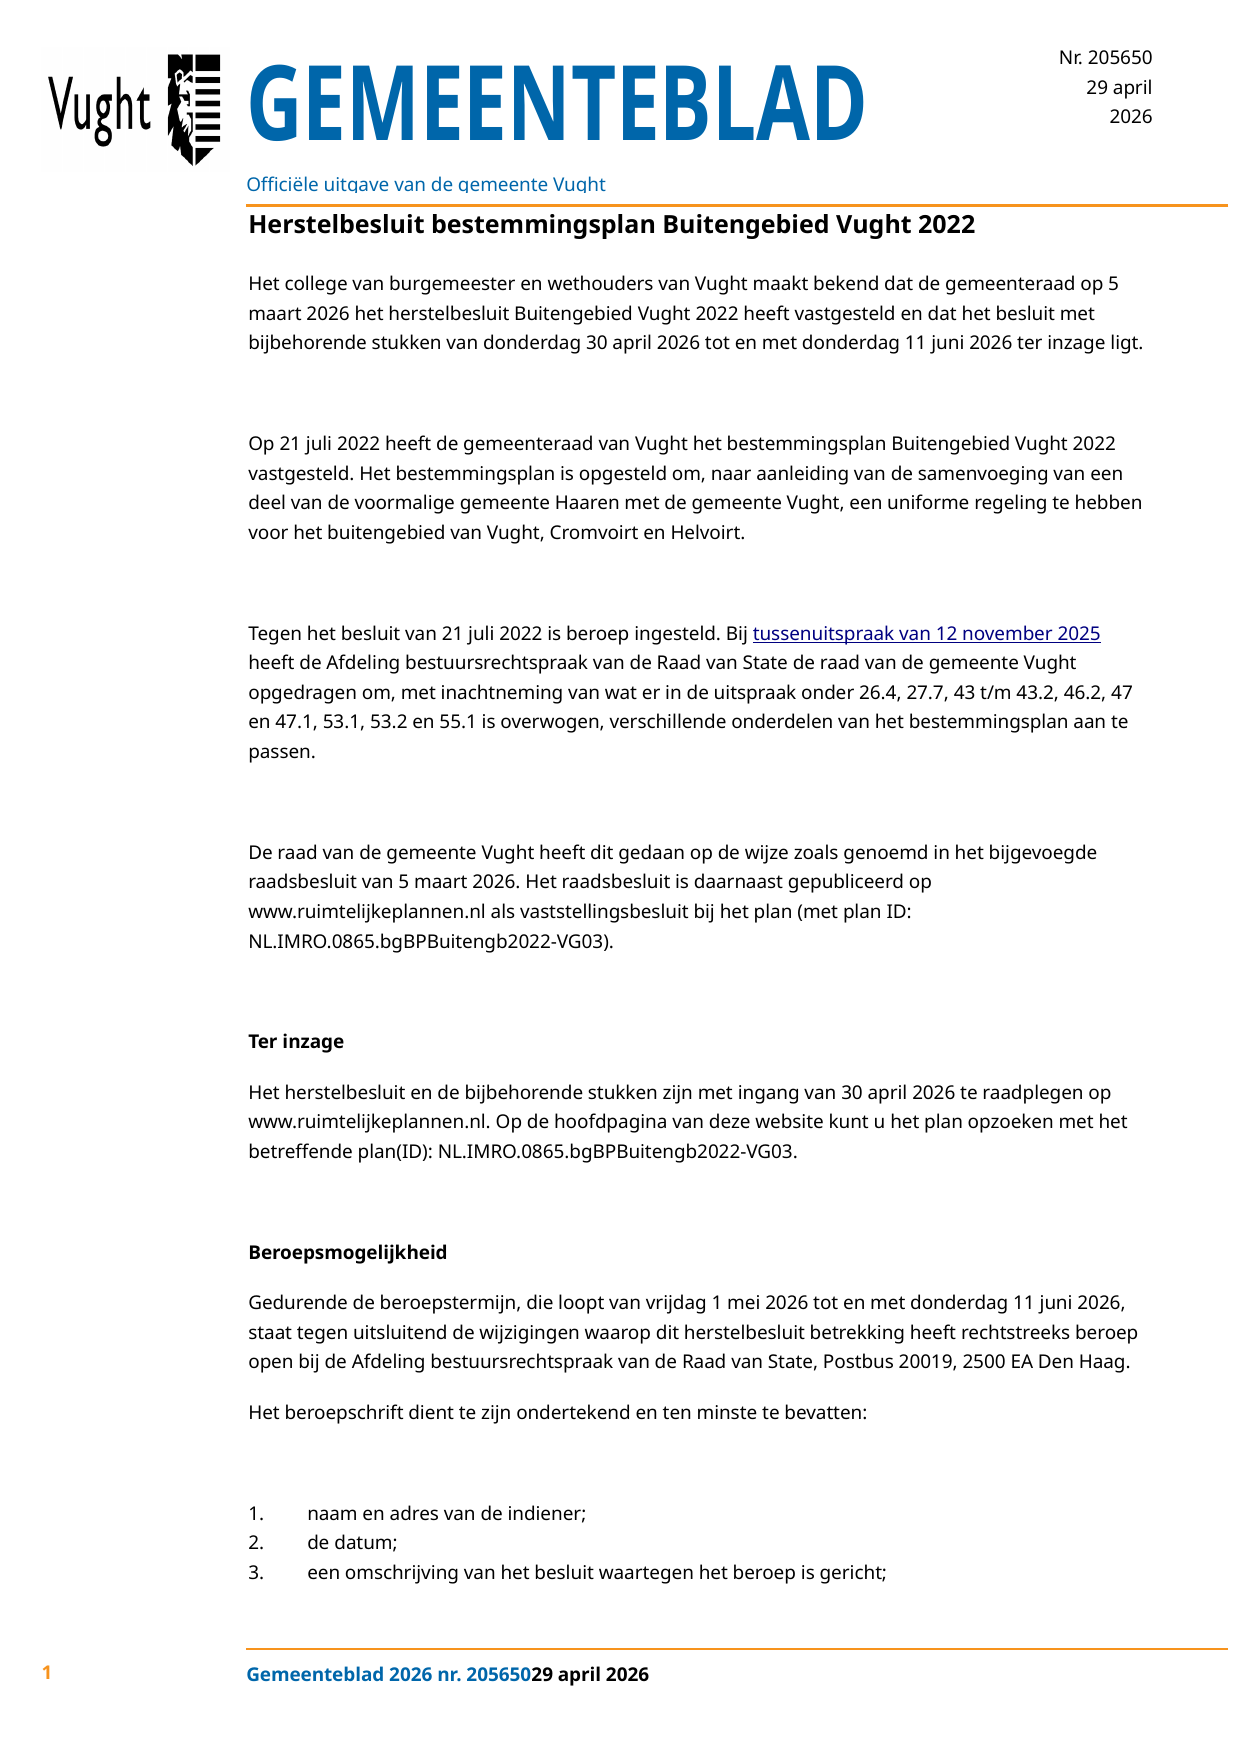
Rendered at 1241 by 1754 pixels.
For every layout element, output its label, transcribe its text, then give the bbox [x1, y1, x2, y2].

text Herstelbesluit bestemmingsplan Buitengebied Vught 2022 [248, 207, 1152, 241]
text Het beroepschrift dient te zijn ondertekend en ten minste te bevatten: [248, 1399, 1152, 1425]
text Het herstelbesluit en de bijbehorende stukken zijn met ingang van 30 april 2026 te raadplegen op www.ruimtelijkeplannen.nl. Op de hoofdpagina van deze website kunt u het plan opzoeken met het betreffende plan(ID): NL.IMRO.0865.bgBPBuitengb2022-VG03. [248, 1079, 1152, 1164]
text De raad van de gemeente Vught heeft dit gedaan op de wijze zoals genoemd in het bijgevoegde raadsbesluit van 5 maart 2026. Het raadsbesluit is daarnaast gepubliceerd op www.ruimtelijkeplannen.nl als vaststellingsbesluit bij het plan (met plan ID: NL.IMRO.0865.bgBPBuitengb2022-VG03). [248, 839, 1152, 953]
text Gedurende de beroepstermijn, die loopt van vrijdag 1 mei 2026 tot en met donderdag 11 juni 2026, staat tegen uitsluitend de wijzigingen waarop dit herstelbesluit betrekking heeft rechtstreeks beroep open bij de Afdeling bestuursrechtspraak van de Raad van State, Postbus 20019, 2500 EA Den Haag. [248, 1289, 1152, 1374]
list een omschrijving van het besluit waartegen het beroep is gericht; [248, 1559, 1152, 1585]
text Beroepsmogelijkheid [248, 1239, 1152, 1265]
text Ter inzage [248, 1029, 1152, 1054]
picture [41, 47, 231, 172]
list naam en adres van de indiener; [248, 1500, 1152, 1526]
text Tegen het besluit van 21 juli 2022 is beroep ingesteld. Bij tussenuitspraak van 12 november 2025 heeft de Afdeling bestuursrechtspraak van de Raad van State de raad van de gemeente Vught opgedragen om, met inachtneming van wat er in de uitspraak onder 26.4, 27.7, 43 t/m 43.2, 46.2, 47 en 47.1, 53.1, 53.2 en 55.1 is overwogen, verschillende onderdelen van het bestemmingsplan aan te passen. [248, 620, 1152, 764]
list de datum; [248, 1529, 1152, 1555]
text Op 21 juli 2022 heeft de gemeenteraad van Vught het bestemmingsplan Buitengebied Vught 2022 vastgesteld. Het bestemmingsplan is opgesteld om, naar aanleiding van de samenvoeging van een deel van de voormalige gemeente Haaren met de gemeente Vught, een uniforme regeling te hebben voor het buitengebied van Vught, Cromvoirt en Helvoirt. [248, 430, 1152, 545]
text Het college van burgemeester en wethouders van Vught maakt bekend dat de gemeenteraad op 5 maart 2026 het herstelbesluit Buitengebied Vught 2022 heeft vastgesteld en dat het besluit met bijbehorende stukken van donderdag 30 april 2026 tot en met donderdag 11 juni 2026 ter inzage ligt. [248, 270, 1152, 355]
